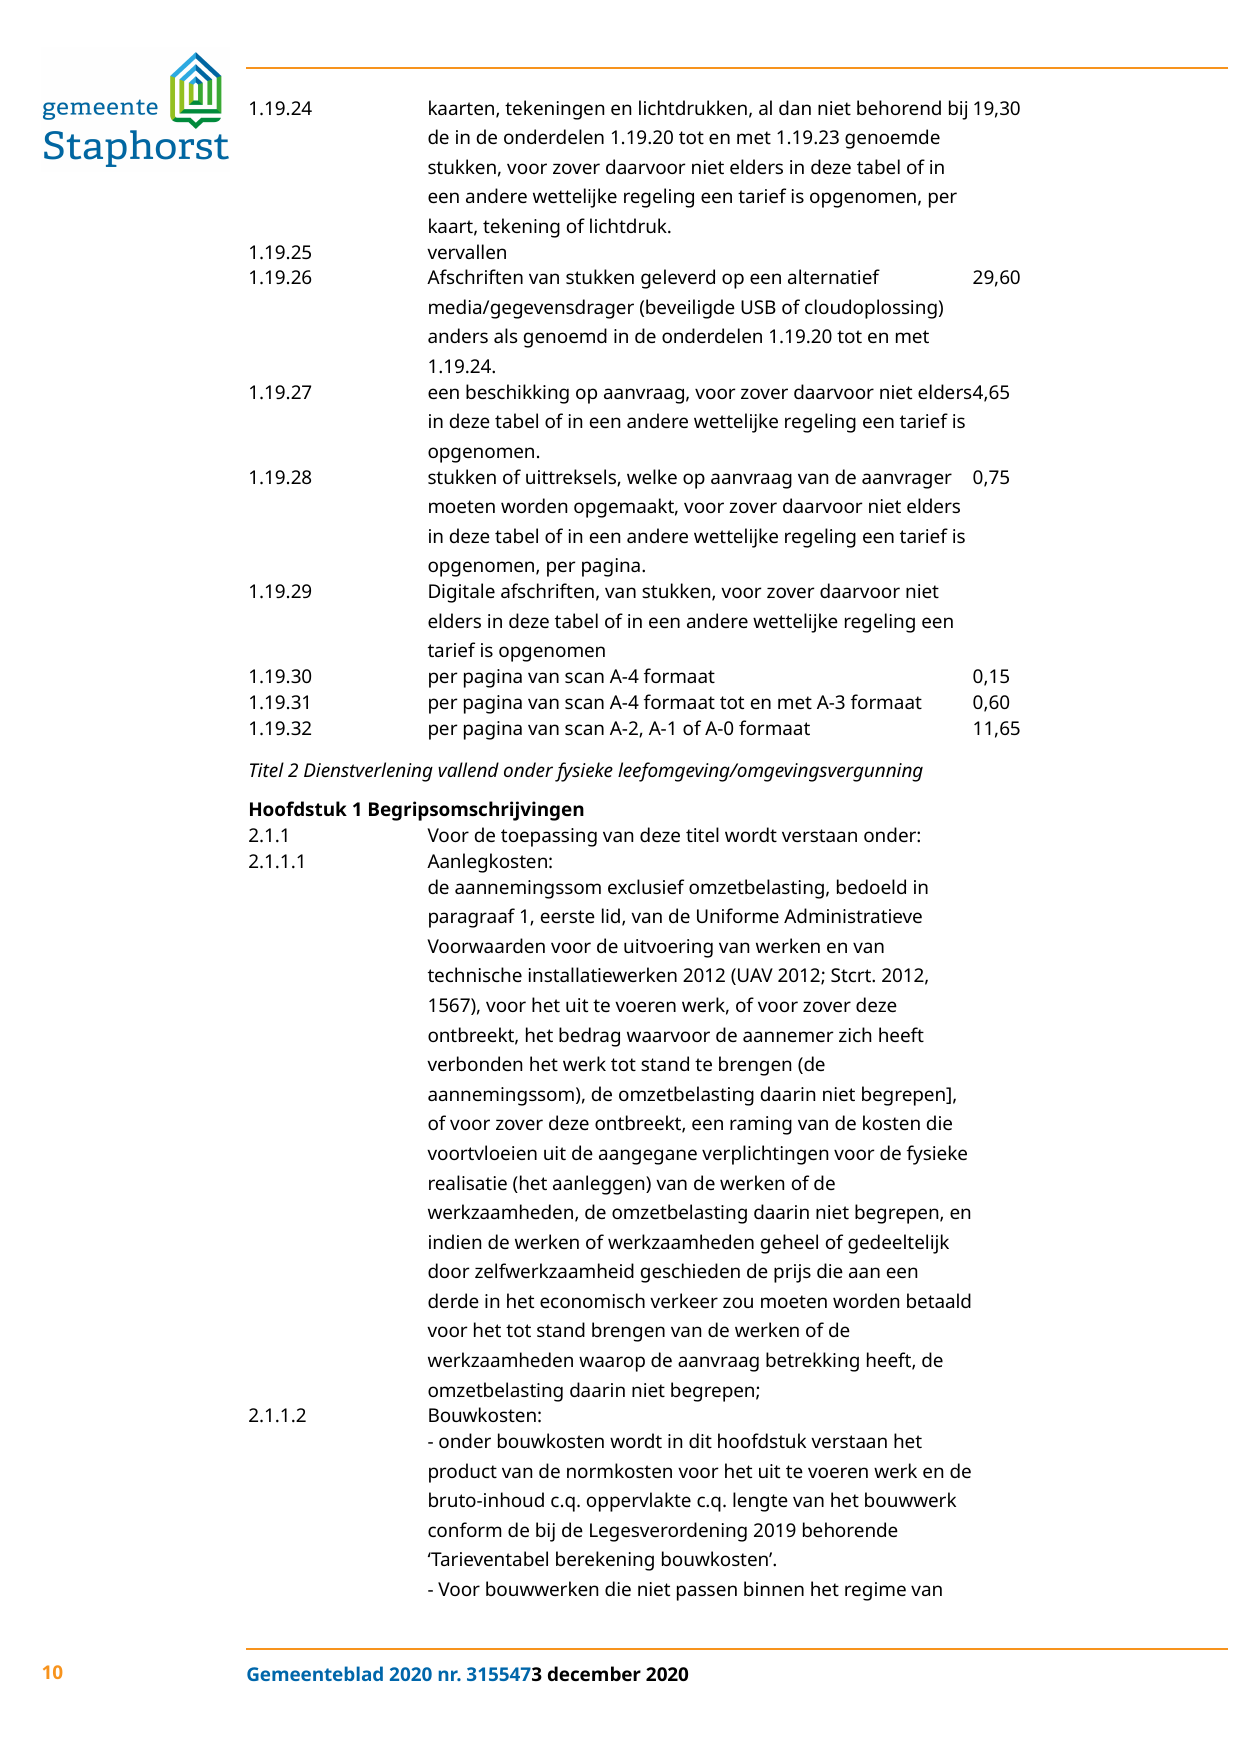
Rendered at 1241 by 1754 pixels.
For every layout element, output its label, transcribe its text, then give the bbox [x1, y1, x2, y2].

table_cell kaarten, tekeningen en lichtdrukken, al dan niet behorend bij de in de onderdelen 1.19.20 tot en met 1.19.23 genoemde stukken, voor zover daarvoor niet elders in deze tabel of in een andere wettelijke regeling een tarief is opgenomen, per kaart, tekening of lichtdruk. [427, 95, 972, 239]
table_cell Aanlegkosten: [427, 848, 972, 874]
table_cell 0,15 [973, 663, 1152, 689]
table_cell [973, 848, 1152, 874]
table_header 2.1.1 [248, 823, 427, 848]
table_cell vervallen [427, 239, 972, 264]
table_cell 1.19.32 [248, 715, 427, 741]
table_cell 1.19.31 [248, 689, 427, 715]
table_cell Afschriften van stukken geleverd op een alternatief media/gegevensdrager (beveiligde USB of cloudoplossing) anders als genoemd in de onderdelen 1.19.20 tot en met 1.19.24. [427, 265, 972, 379]
table_cell [973, 874, 1152, 1402]
table_cell 1.19.28 [248, 464, 427, 578]
text Hoofdstuk 1 Begripsomschrijvingen [248, 797, 1152, 822]
table_cell [973, 239, 1152, 264]
table_cell 1.19.24 [248, 95, 427, 239]
table_cell stukken of uittreksels, welke op aanvraag van de aanvrager moeten worden opgemaakt, voor zover daarvoor niet elders in deze tabel of in een andere wettelijke regeling een tarief is opgenomen, per pagina. [427, 464, 972, 578]
table_cell [248, 1428, 427, 1602]
table_cell 1.19.27 [248, 379, 427, 464]
table_cell 19,30 [973, 95, 1152, 239]
table_cell 29,60 [973, 265, 1152, 379]
table_header [973, 823, 1152, 848]
table_cell 2.1.1.2 [248, 1403, 427, 1428]
table_cell 0,60 [973, 689, 1152, 715]
table_cell 1.19.30 [248, 663, 427, 689]
table_cell Digitale afschriften, van stukken, voor zover daarvoor niet elders in deze tabel of in een andere wettelijke regeling een tarief is opgenomen [427, 579, 972, 663]
table_cell [973, 579, 1152, 663]
table_cell - onder bouwkosten wordt in dit hoofdstuk verstaan het product van de normkosten voor het uit te voeren werk en de bruto-inhoud c.q. oppervlakte c.q. lengte van het bouwwerk conform de bij de Legesverordening 2019 behorende ‘Tarieventabel berekening bouwkosten’. - Voor bouwwerken die niet passen binnen het regime van [427, 1428, 972, 1602]
table_cell 1.19.29 [248, 579, 427, 663]
table_cell per pagina van scan A-4 formaat tot en met A-3 formaat [427, 689, 972, 715]
table_cell [973, 1428, 1152, 1602]
table_cell [248, 874, 427, 1402]
table_cell per pagina van scan A-2, A-1 of A-0 formaat [427, 715, 972, 741]
table_cell [973, 1403, 1152, 1428]
picture [41, 47, 231, 172]
table_cell per pagina van scan A-4 formaat [427, 663, 972, 689]
table_cell 4,65 [973, 379, 1152, 464]
table_cell de aannemingssom exclusief omzetbelasting, bedoeld in paragraaf 1, eerste lid, van de Uniforme Administratieve Voorwaarden voor de uitvoering van werken en van technische installatiewerken 2012 (UAV 2012; Stcrt. 2012, 1567), voor het uit te voeren werk, of voor zover deze ontbreekt, het bedrag waarvoor de aannemer zich heeft verbonden het werk tot stand te brengen (de aannemingssom), de omzetbelasting daarin niet begrepen], of voor zover deze ontbreekt, een raming van de kosten die voortvloeien uit de aangegane verplichtingen voor de fysieke realisatie (het aanleggen) van de werken of de werkzaamheden, de omzetbelasting daarin niet begrepen, en indien de werken of werkzaamheden geheel of gedeeltelijk door zelfwerkzaamheid geschieden de prijs die aan een derde in het economisch verkeer zou moeten worden betaald voor het tot stand brengen van de werken of de werkzaamheden waarop de aanvraag betrekking heeft, de omzetbelasting daarin niet begrepen; [427, 874, 972, 1402]
text Titel 2 Dienstverlening vallend onder fysieke leefomgeving/omgevingsvergunning [248, 757, 1152, 783]
table_cell 2.1.1.1 [248, 848, 427, 874]
table_header Voor de toepassing van deze titel wordt verstaan onder: [427, 823, 972, 848]
table_cell 11,65 [973, 715, 1152, 741]
table_cell 1.19.25 [248, 239, 427, 264]
table_cell 1.19.26 [248, 265, 427, 379]
table_cell Bouwkosten: [427, 1403, 972, 1428]
table_cell een beschikking op aanvraag, voor zover daarvoor niet elders in deze tabel of in een andere wettelijke regeling een tarief is opgenomen. [427, 379, 972, 464]
table_cell 0,75 [973, 464, 1152, 578]
